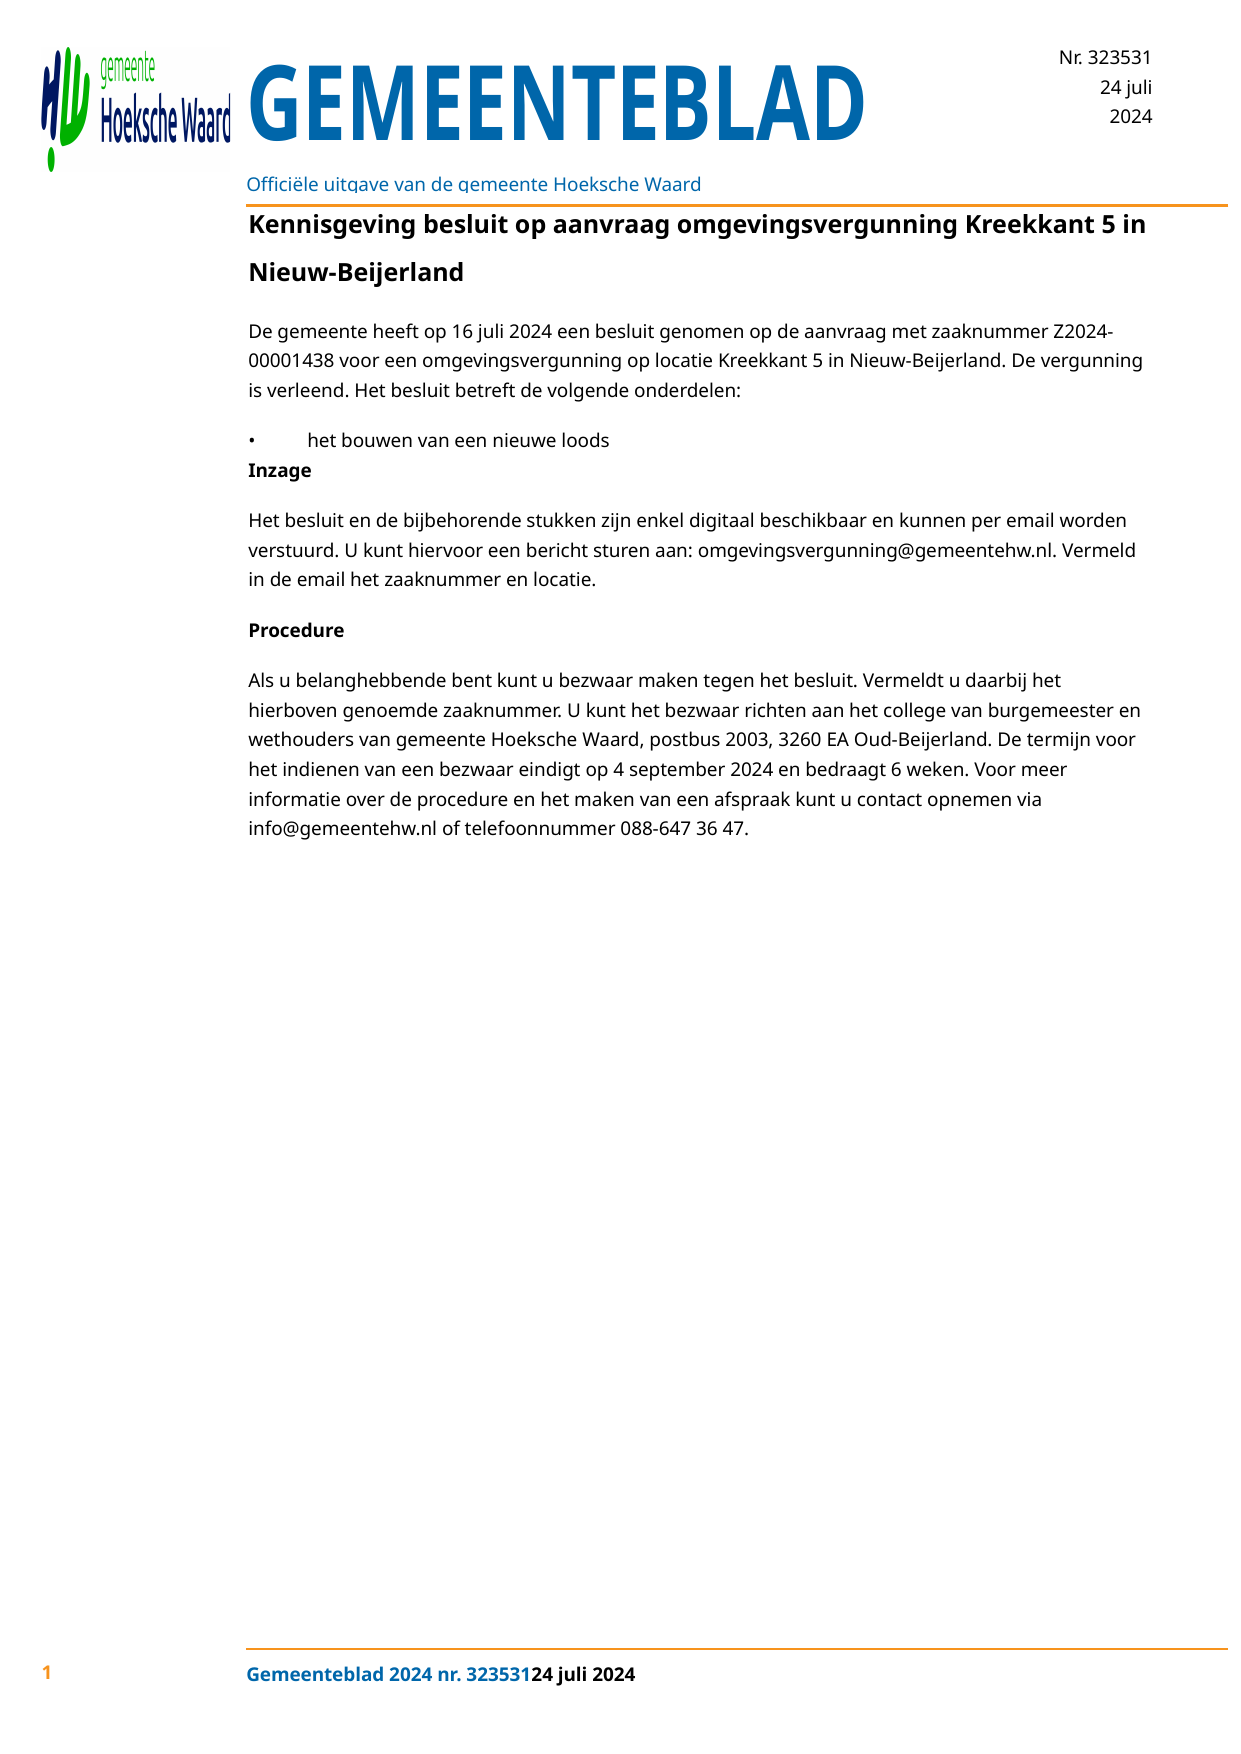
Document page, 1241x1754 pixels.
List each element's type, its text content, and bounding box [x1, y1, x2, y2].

text Als u belanghebbende bent kunt u bezwaar maken tegen het besluit. Vermeldt u daarbij het hierboven genoemde zaaknummer. U kunt het bezwaar richten aan het college van burgemeester en wethouders van gemeente Hoeksche Waard, postbus 2003, 3260 EA Oud-Beijerland. De termijn voor het indienen van een bezwaar eindigt op 4 september 2024 en bedraagt 6 weken. Voor meer informatie over de procedure en het maken van een afspraak kunt u contact opnemen via info@gemeentehw.nl of telefoonnummer 088-647 36 47. [248, 667, 1152, 841]
text Het besluit en de bijbehorende stukken zijn enkel digitaal beschikbaar en kunnen per email worden verstuurd. U kunt hiervoor een bericht sturen aan: omgevingsvergunning@gemeentehw.nl. Vermeld in de email het zaaknummer en locatie. [248, 507, 1152, 592]
list het bouwen van een nieuwe loods [248, 427, 1152, 453]
text Inzage [248, 457, 1152, 483]
text Kennisgeving besluit op aanvraag omgevingsvergunning Kreekkant 5 in Nieuw-Beijerland [248, 207, 1152, 288]
text De gemeente heeft op 16 juli 2024 een besluit genomen op de aanvraag met zaaknummer Z2024-00001438 voor een omgevingsvergunning op locatie Kreekkant 5 in Nieuw-Beijerland. De vergunning is verleend. Het besluit betreft de volgende onderdelen: [248, 318, 1152, 403]
picture [41, 47, 231, 172]
text Procedure [248, 617, 1152, 643]
